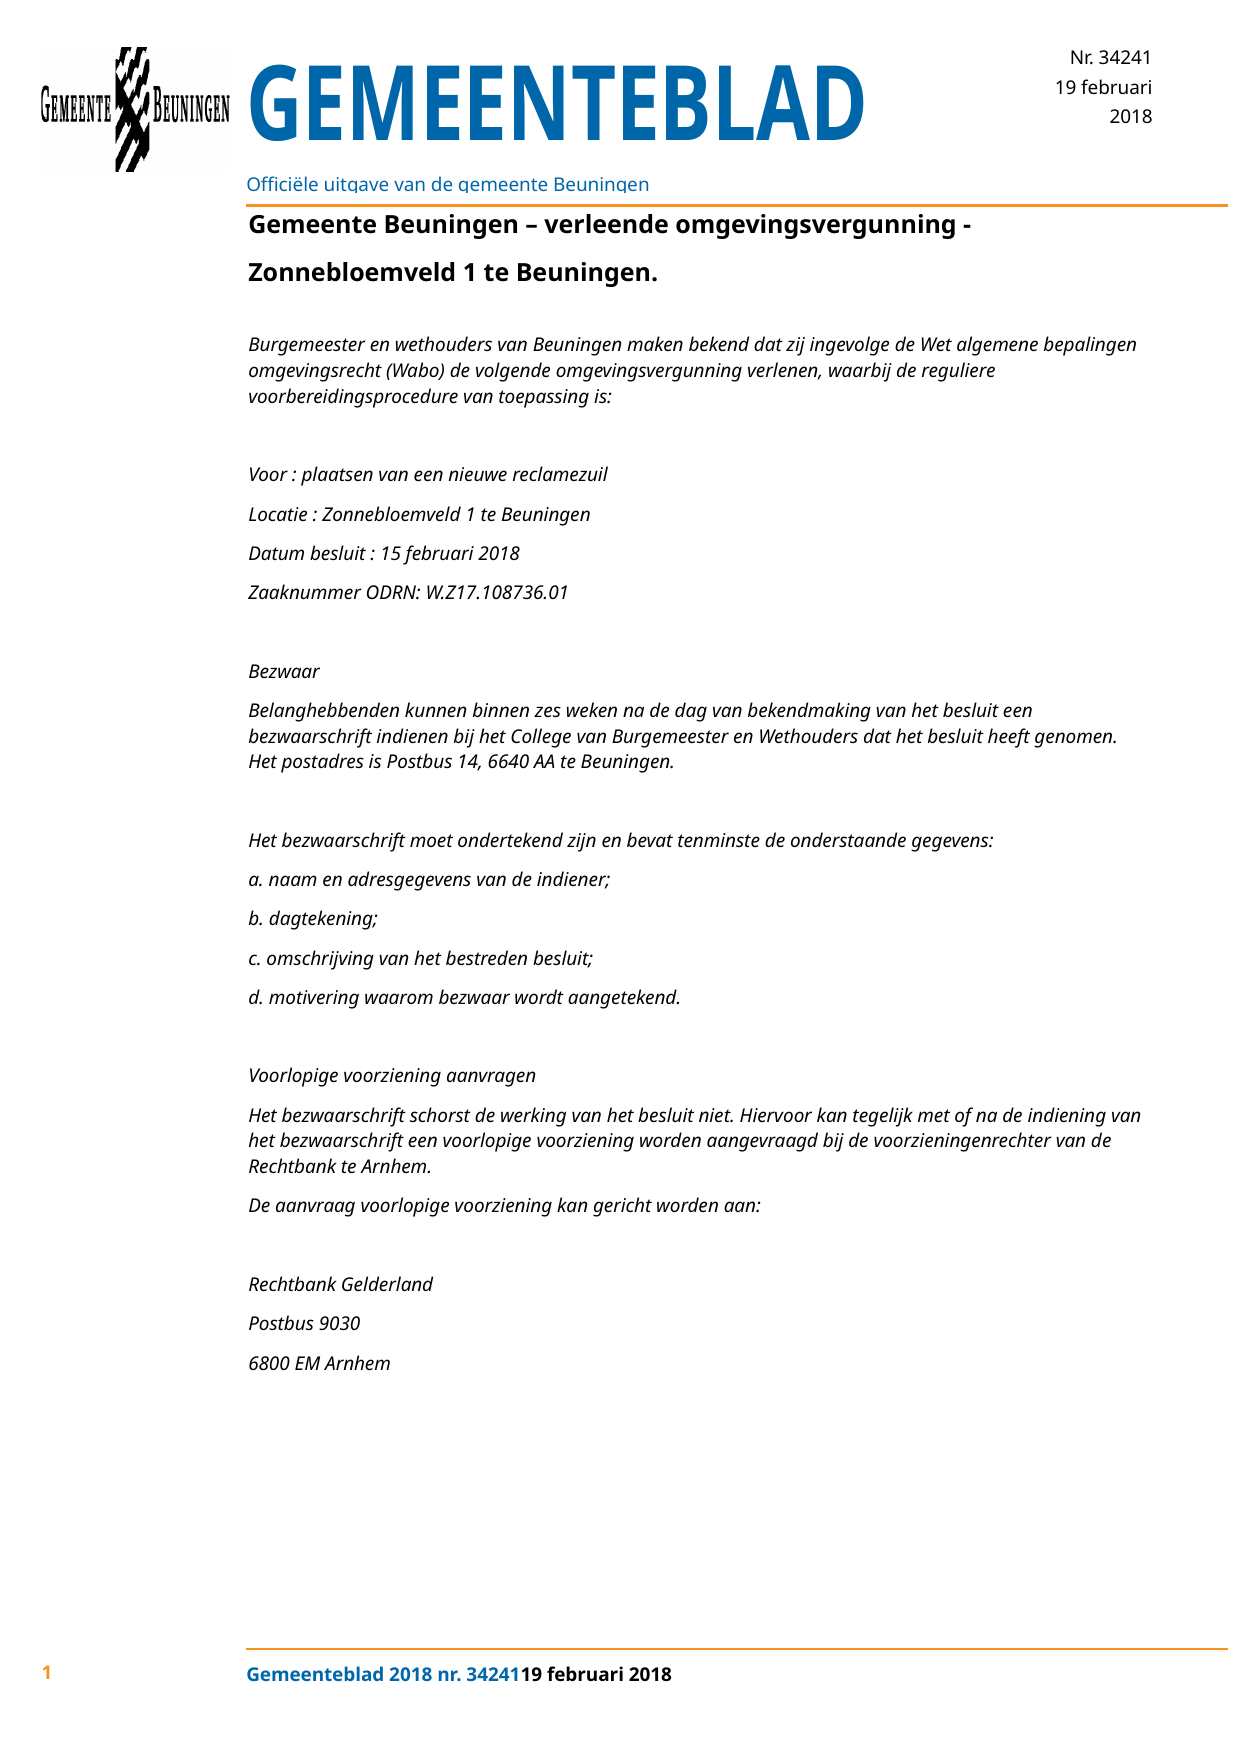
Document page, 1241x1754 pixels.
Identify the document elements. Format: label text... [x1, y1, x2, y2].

text Het bezwaarschrift moet ondertekend zijn en bevat tenminste de onderstaande gegevens: [248, 827, 1152, 853]
text Burgemeester en wethouders van Beuningen maken bekend dat zij ingevolge de Wet algemene bepalingen omgevingsrecht (Wabo) de volgende omgevingsvergunning verlenen, waarbij de reguliere voorbereidingsprocedure van toepassing is: [248, 331, 1152, 409]
text Zaaknummer ODRN: W.Z17.108736.01 [248, 579, 1152, 605]
text De aanvraag voorlopige voorziening kan gericht worden aan: [248, 1193, 1152, 1218]
text Locatie : Zonnebloemveld 1 te Beuningen [248, 501, 1152, 526]
text b. dagtekening; [248, 906, 1152, 931]
text 6800 EM Arnhem [248, 1350, 1152, 1376]
text Gemeente Beuningen – verleende omgevingsvergunning - Zonnebloemveld 1 te Beuningen. [248, 207, 1152, 288]
text d. motivering waarom bezwaar wordt aangetekend. [248, 984, 1152, 1010]
text Datum besluit : 15 februari 2018 [248, 540, 1152, 566]
text c. omschrijving van het bestreden besluit; [248, 945, 1152, 971]
text Postbus 9030 [248, 1311, 1152, 1336]
text Het bezwaarschrift schorst de werking van het besluit niet. Hiervoor kan tegelijk met of na de indiening van het bezwaarschrift een voorlopige voorziening worden aangevraagd bij de voorzieningenrechter van de Rechtbank te Arnhem. [248, 1102, 1152, 1179]
text Voor : plaatsen van een nieuwe reclamezuil [248, 461, 1152, 487]
text a. naam en adresgegevens van de indiener; [248, 866, 1152, 892]
text Voorlopige voorziening aanvragen [248, 1063, 1152, 1088]
text Belanghebbenden kunnen binnen zes weken na de dag van bekendmaking van het besluit een bezwaarschrift indienen bij het College van Burgemeester en Wethouders dat het besluit heeft genomen. Het postadres is Postbus 14, 6640 AA te Beuningen. [248, 697, 1152, 774]
picture [41, 47, 231, 172]
text Rechtbank Gelderland [248, 1271, 1152, 1297]
text Bezwaar [248, 658, 1152, 683]
